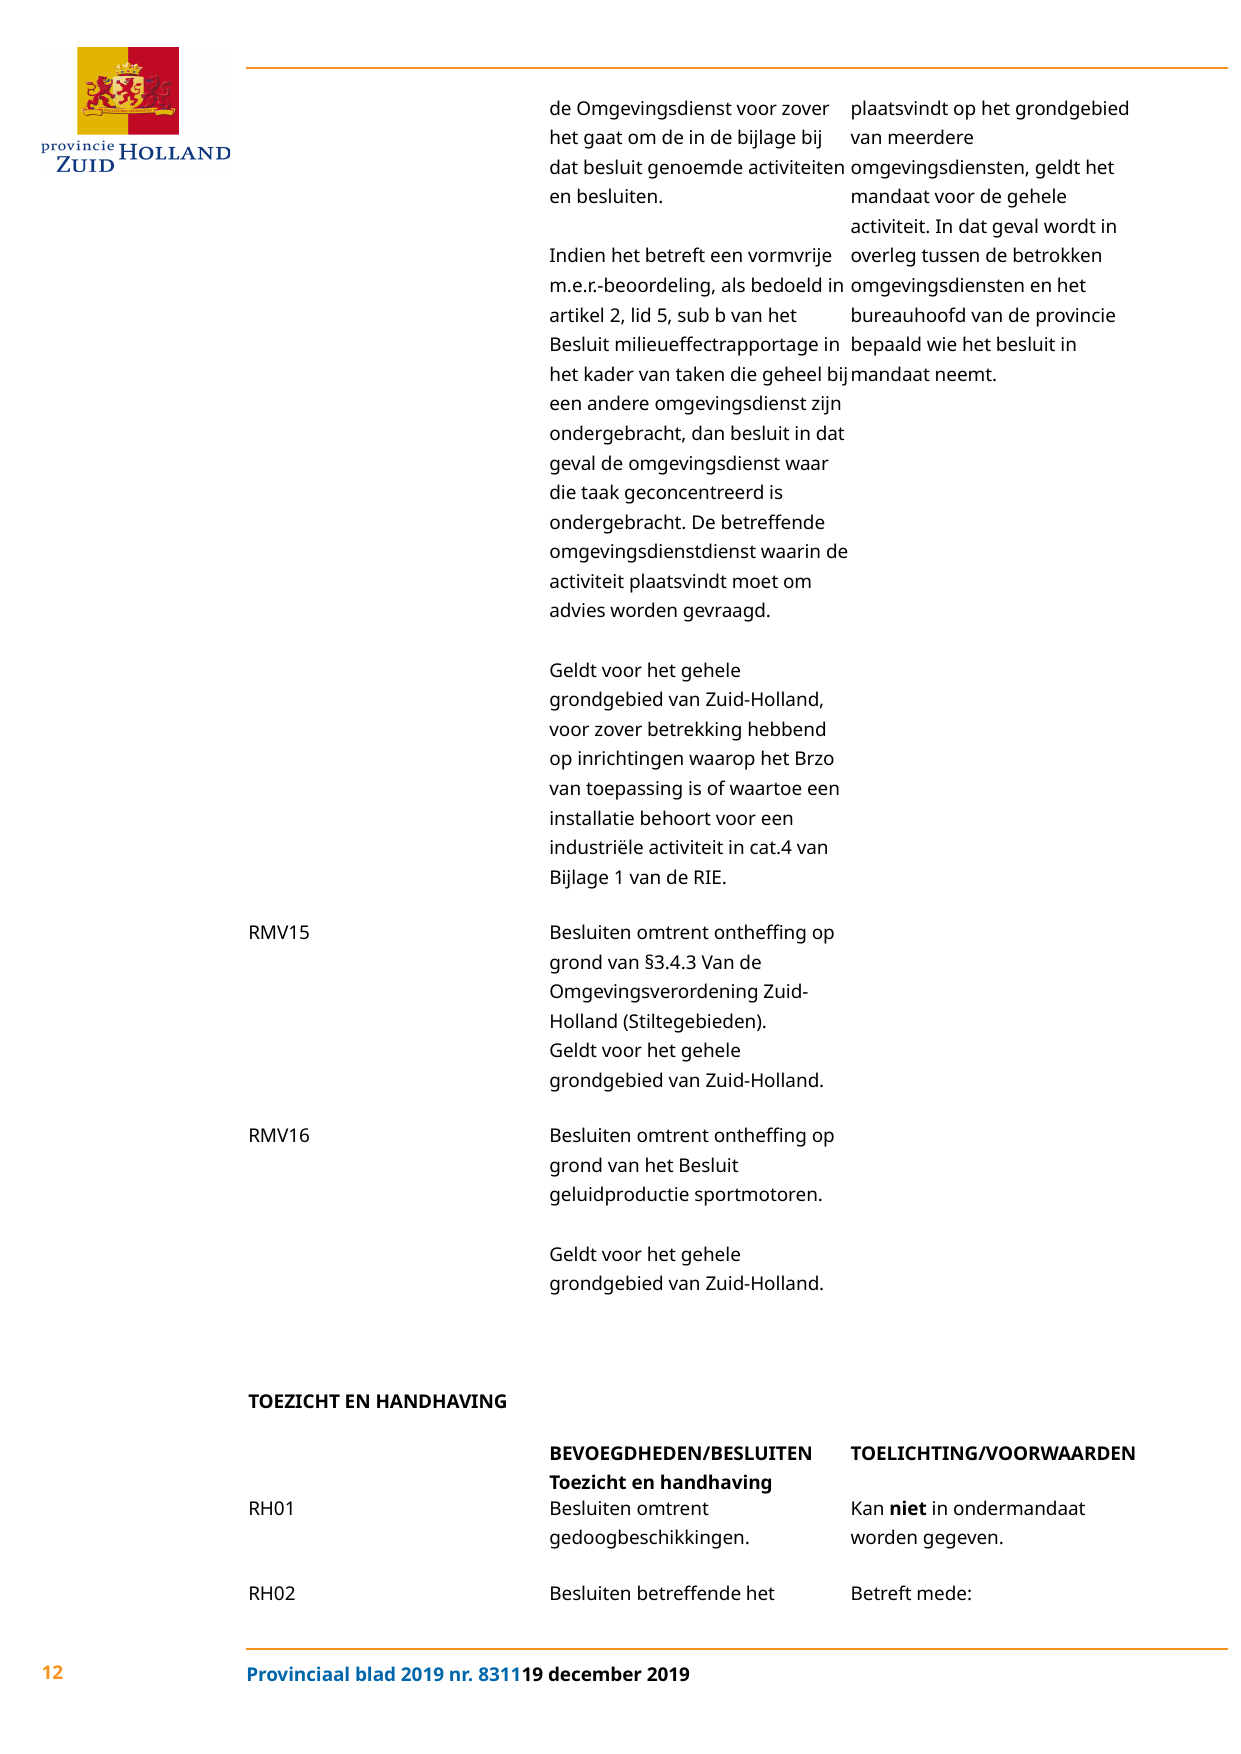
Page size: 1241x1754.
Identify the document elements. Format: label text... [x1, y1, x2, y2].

table_cell plaatsvindt op het grondgebied van meerdere omgevingsdiensten, geldt het mandaat voor de gehele activiteit. In dat geval wordt in overleg tussen de betrokken omgevingsdiensten en het bureauhoofd van de provincie bepaald wie het besluit in mandaat neemt. [850, 95, 1152, 890]
table_cell RMV16 [248, 1093, 549, 1326]
table_cell [850, 890, 1152, 1093]
table_cell [248, 1440, 549, 1495]
table_cell [248, 1414, 549, 1440]
table_cell Besluiten betreffende het [549, 1580, 850, 1606]
picture [41, 47, 231, 172]
table_cell [248, 95, 549, 890]
table_cell RH01 [248, 1495, 549, 1580]
table_cell Kan niet in ondermandaat worden gegeven. [850, 1495, 1152, 1580]
table_cell RMV15 [248, 890, 549, 1093]
table_cell de Omgevingsdienst voor zover het gaat om de in de bijlage bij dat besluit genoemde activiteiten en besluiten. Indien het betreft een vormvrije m.e.r.-beoordeling, als bedoeld in artikel 2, lid 5, sub b van het Besluit milieueffectrapportage in het kader van taken die geheel bij een andere omgevingsdienst zijn ondergebracht, dan besluit in dat geval de omgevingsdienst waar die taak geconcentreerd is ondergebracht. De betreffende omgevingsdienstdienst waarin de activiteit plaatsvindt moet om advies worden gevraagd. Geldt voor het gehele grondgebied van Zuid-Holland, voor zover betrekking hebbend op inrichtingen waarop het Brzo van toepassing is of waartoe een installatie behoort voor een industriële activiteit in cat.4 van Bijlage 1 van de RIE. [549, 95, 850, 890]
table_cell Besluiten omtrent ontheffing op grond van het Besluit geluidproductie sportmotoren. Geldt voor het gehele grondgebied van Zuid-Holland. [549, 1093, 850, 1326]
table_header TOEZICHT EN HANDHAVING [248, 1388, 1152, 1414]
table_cell [549, 1414, 850, 1440]
table_cell BEVOEGDHEDEN/BESLUITEN Toezicht en handhaving [549, 1440, 850, 1495]
table_cell TOELICHTING/VOORWAARDEN [850, 1440, 1152, 1495]
table_cell Besluiten omtrent gedoogbeschikkingen. [549, 1495, 850, 1580]
table_cell RH02 [248, 1580, 549, 1606]
table_cell [850, 1414, 1152, 1440]
table_cell [850, 1093, 1152, 1326]
table_cell Besluiten omtrent ontheffing op grond van §3.4.3 Van de Omgevingsverordening Zuid-Holland (Stiltegebieden). Geldt voor het gehele grondgebied van Zuid-Holland. [549, 890, 850, 1093]
